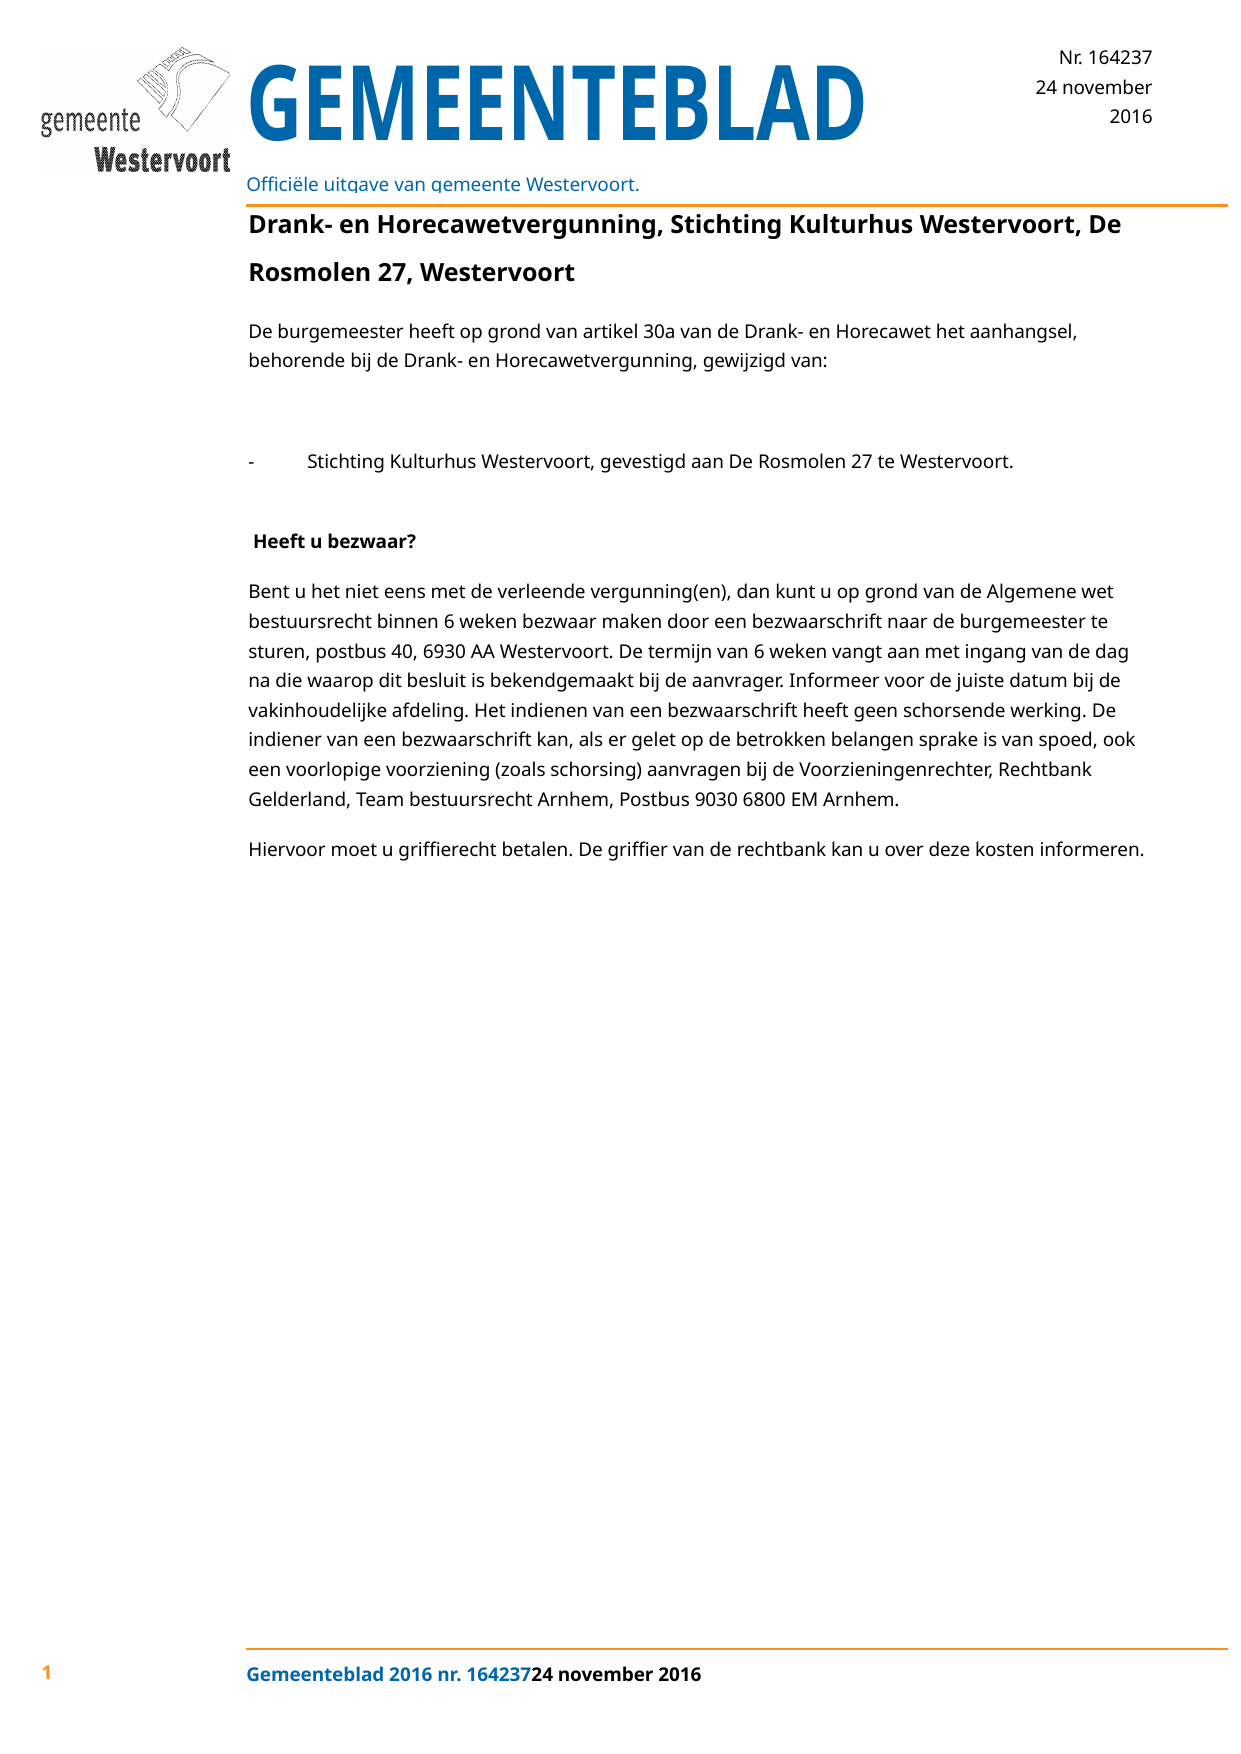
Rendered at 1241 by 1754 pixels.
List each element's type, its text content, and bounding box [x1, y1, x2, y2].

text Hiervoor moet u griffierecht betalen. De griffier van de rechtbank kan u over deze kosten informeren. [248, 836, 1152, 862]
list Stichting Kulturhus Westervoort, gevestigd aan De Rosmolen 27 te Westervoort. [248, 448, 1152, 474]
text De burgemeester heeft op grond van artikel 30a van de Drank- en Horecawet het aanhangsel, behorende bij de Drank- en Horecawetvergunning, gewijzigd van: [248, 318, 1152, 373]
text Drank- en Horecawetvergunning, Stichting Kulturhus Westervoort, De Rosmolen 27, Westervoort [248, 207, 1152, 288]
text Heeft u bezwaar? [248, 528, 1152, 554]
picture [41, 47, 231, 172]
text Bent u het niet eens met de verleende vergunning(en), dan kunt u op grond van de Algemene wet bestuursrecht binnen 6 weken bezwaar maken door een bezwaarschrift naar de burgemeester te sturen, postbus 40, 6930 AA Westervoort. De termijn van 6 weken vangt aan met ingang van de dag na die waarop dit besluit is bekendgemaakt bij de aanvrager. Informeer voor de juiste datum bij de vakinhoudelijke afdeling. Het indienen van een bezwaarschrift heeft geen schorsende werking. De indiener van een bezwaarschrift kan, als er gelet op de betrokken belangen sprake is van spoed, ook een voorlopige voorziening (zoals schorsing) aanvragen bij de Voorzieningenrechter, Rechtbank Gelderland, Team bestuursrecht Arnhem, Postbus 9030 6800 EM Arnhem. [248, 579, 1152, 812]
